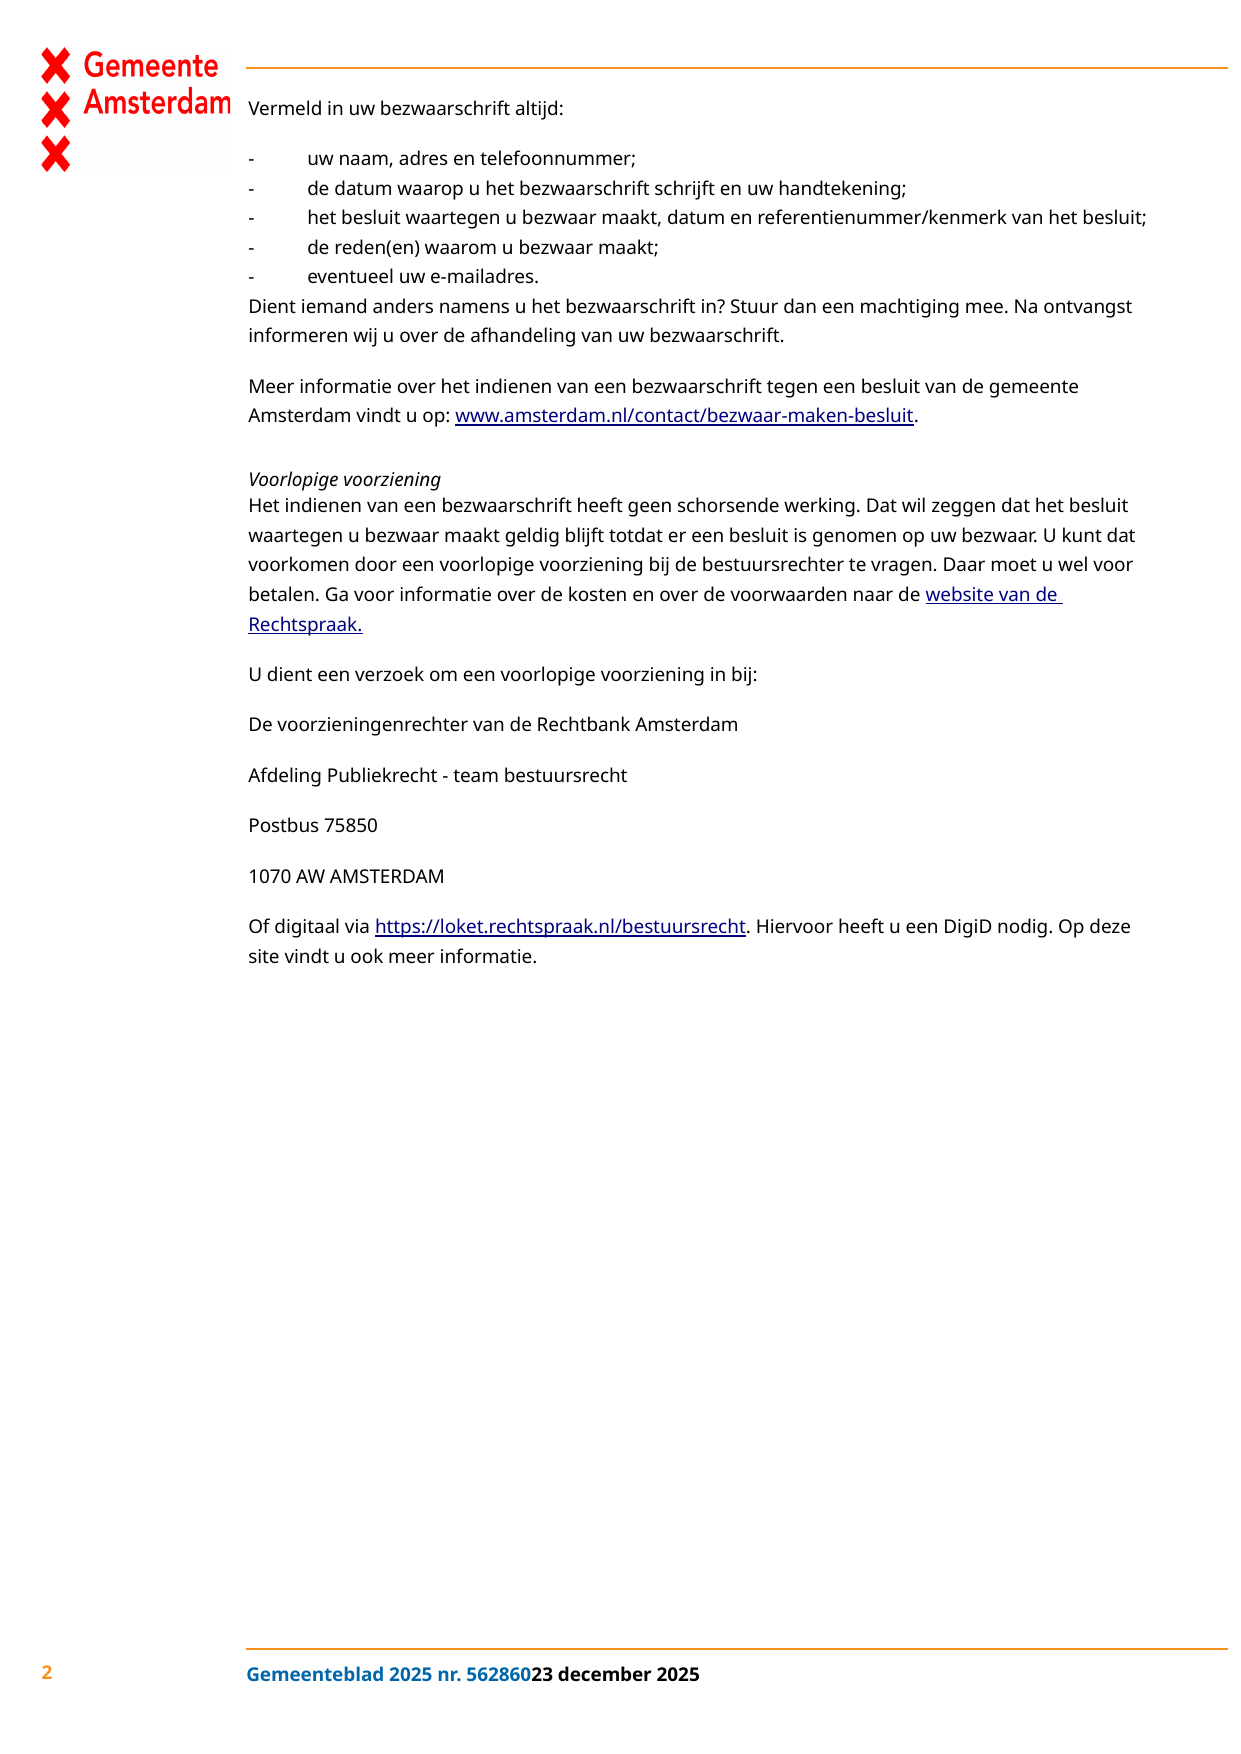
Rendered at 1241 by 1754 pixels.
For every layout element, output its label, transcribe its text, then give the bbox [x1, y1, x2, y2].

text Postbus 75850 [248, 812, 1152, 838]
list eventueel uw e-mailadres. [248, 263, 1152, 289]
text Voorlopige voorziening [248, 467, 1152, 492]
list de reden(en) waarom u bezwaar maakt; [248, 234, 1152, 260]
list de datum waarop u het bezwaarschrift schrijft en uw handtekening; [248, 175, 1152, 201]
text Afdeling Publiekrecht - team bestuursrecht [248, 762, 1152, 788]
list uw naam, adres en telefoonnummer; [248, 145, 1152, 171]
text 1070 AW AMSTERDAM [248, 863, 1152, 888]
picture [41, 47, 231, 172]
text Of digitaal via https://loket.rechtspraak.nl/bestuursrecht. Hiervoor heeft u een DigiD nodig. Op deze site vindt u ook meer informatie. [248, 913, 1152, 968]
text Het indienen van een bezwaarschrift heeft geen schorsende werking. Dat wil zeggen dat het besluit waartegen u bezwaar maakt geldig blijft totdat er een besluit is genomen op uw bezwaar. U kunt dat voorkomen door een voorlopige voorziening bij de bestuursrechter te vragen. Daar moet u wel voor betalen. Ga voor informatie over de kosten en over de voorwaarden naar de website van de Rechtspraak. [248, 492, 1152, 636]
text De voorzieningenrechter van de Rechtbank Amsterdam [248, 712, 1152, 737]
text Meer informatie over het indienen van een bezwaarschrift tegen een besluit van de gemeente Amsterdam vindt u op: www.amsterdam.nl/contact/bezwaar-maken-besluit. [248, 373, 1152, 428]
list het besluit waartegen u bezwaar maakt, datum en referentienummer/kenmerk van het besluit; [248, 204, 1152, 230]
text U dient een verzoek om een voorlopige voorziening in bij: [248, 661, 1152, 687]
text Dient iemand anders namens u het bezwaarschrift in? Stuur dan een machtiging mee. Na ontvangst informeren wij u over de afhandeling van uw bezwaarschrift. [248, 293, 1152, 348]
text Vermeld in uw bezwaarschrift altijd: [248, 95, 1152, 121]
